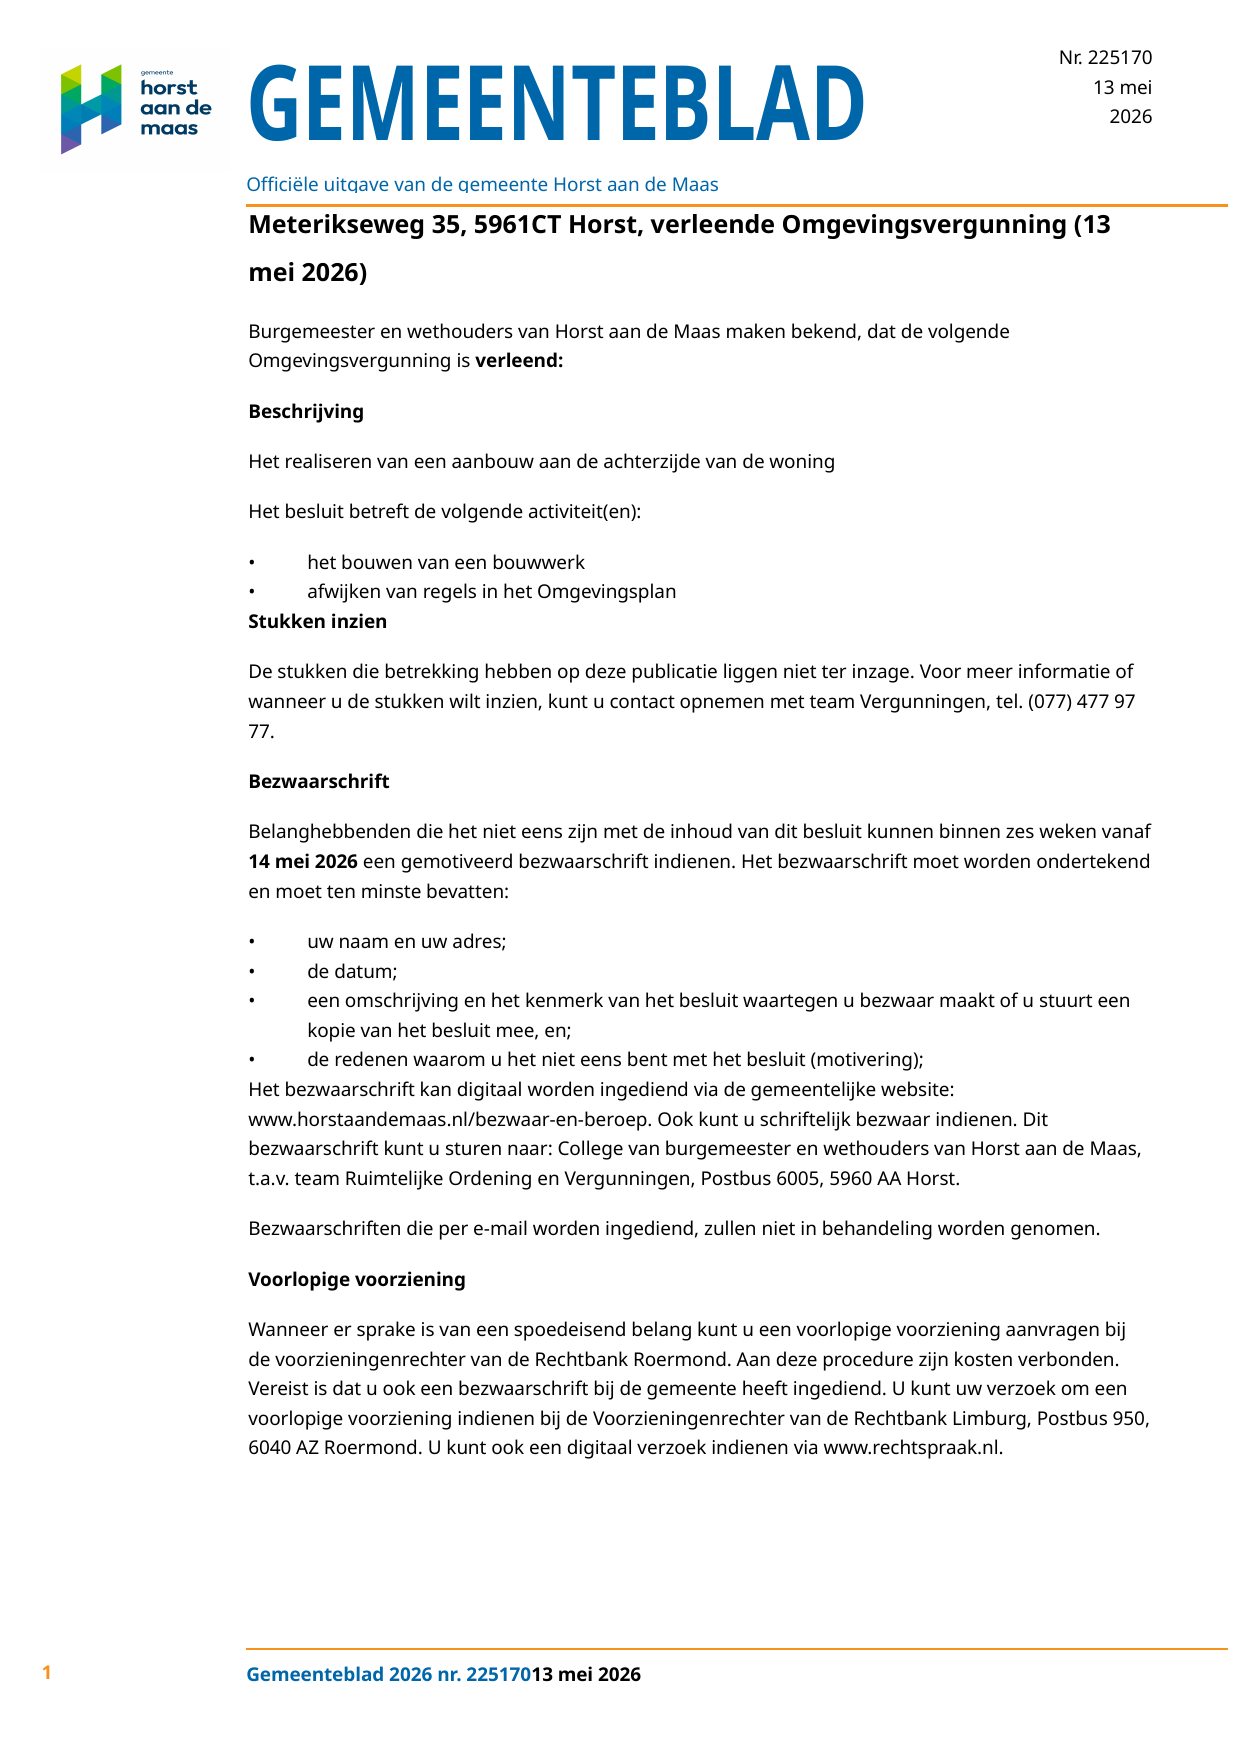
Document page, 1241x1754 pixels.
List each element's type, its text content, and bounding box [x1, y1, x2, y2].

text Het besluit betreft de volgende activiteit(en): [248, 499, 1152, 524]
text Beschrijving [248, 398, 1152, 424]
text Het realiseren van een aanbouw aan de achterzijde van de woning [248, 448, 1152, 474]
text Voorlopige voorziening [248, 1266, 1152, 1292]
list de redenen waarom u het niet eens bent met het besluit (motivering); [248, 1047, 1152, 1072]
text Wanneer er sprake is van een spoedeisend belang kunt u een voorlopige voorziening aanvragen bij de voorzieningenrechter van de Rechtbank Roermond. Aan deze procedure zijn kosten verbonden. Vereist is dat u ook een bezwaarschrift bij de gemeente heeft ingediend. U kunt uw verzoek om een voorlopige voorziening indienen bij de Voorzieningenrechter van de Rechtbank Limburg, Postbus 950, 6040 AZ Roermond. U kunt ook een digitaal verzoek indienen via www.rechtspraak.nl. [248, 1316, 1152, 1460]
picture [41, 47, 231, 172]
text Stukken inzien [248, 608, 1152, 634]
list uw naam en uw adres; [248, 928, 1152, 954]
text Het bezwaarschrift kan digitaal worden ingediend via de gemeentelijke website: www.horstaandemaas.nl/bezwaar-en-beroep. Ook kunt u schriftelijk bezwaar indienen. Dit bezwaarschrift kunt u sturen naar: College van burgemeester en wethouders van Horst aan de Maas, t.a.v. team Ruimtelijke Ordening en Vergunningen, Postbus 6005, 5960 AA Horst. [248, 1076, 1152, 1191]
list afwijken van regels in het Omgevingsplan [248, 579, 1152, 604]
text Bezwaarschriften die per e-mail worden ingediend, zullen niet in behandeling worden genomen. [248, 1215, 1152, 1241]
list een omschrijving en het kenmerk van het besluit waartegen u bezwaar maakt of u stuurt een kopie van het besluit mee, en; [248, 987, 1152, 1043]
list het bouwen van een bouwwerk [248, 549, 1152, 575]
text Belanghebbenden die het niet eens zijn met de inhoud van dit besluit kunnen binnen zes weken vanaf 14 mei 2026 een gemotiveerd bezwaarschrift indienen. Het bezwaarschrift moet worden ondertekend en moet ten minste bevatten: [248, 819, 1152, 904]
text Meterikseweg 35, 5961CT Horst, verleende Omgevingsvergunning (13 mei 2026) [248, 207, 1152, 288]
text Bezwaarschrift [248, 768, 1152, 794]
text Burgemeester en wethouders van Horst aan de Maas maken bekend, dat de volgende Omgevingsvergunning is verleend: [248, 318, 1152, 373]
text De stukken die betrekking hebben op deze publicatie liggen niet ter inzage. Voor meer informatie of wanneer u de stukken wilt inzien, kunt u contact opnemen met team Vergunningen, tel. (077) 477 97 77. [248, 659, 1152, 744]
list de datum; [248, 958, 1152, 984]
